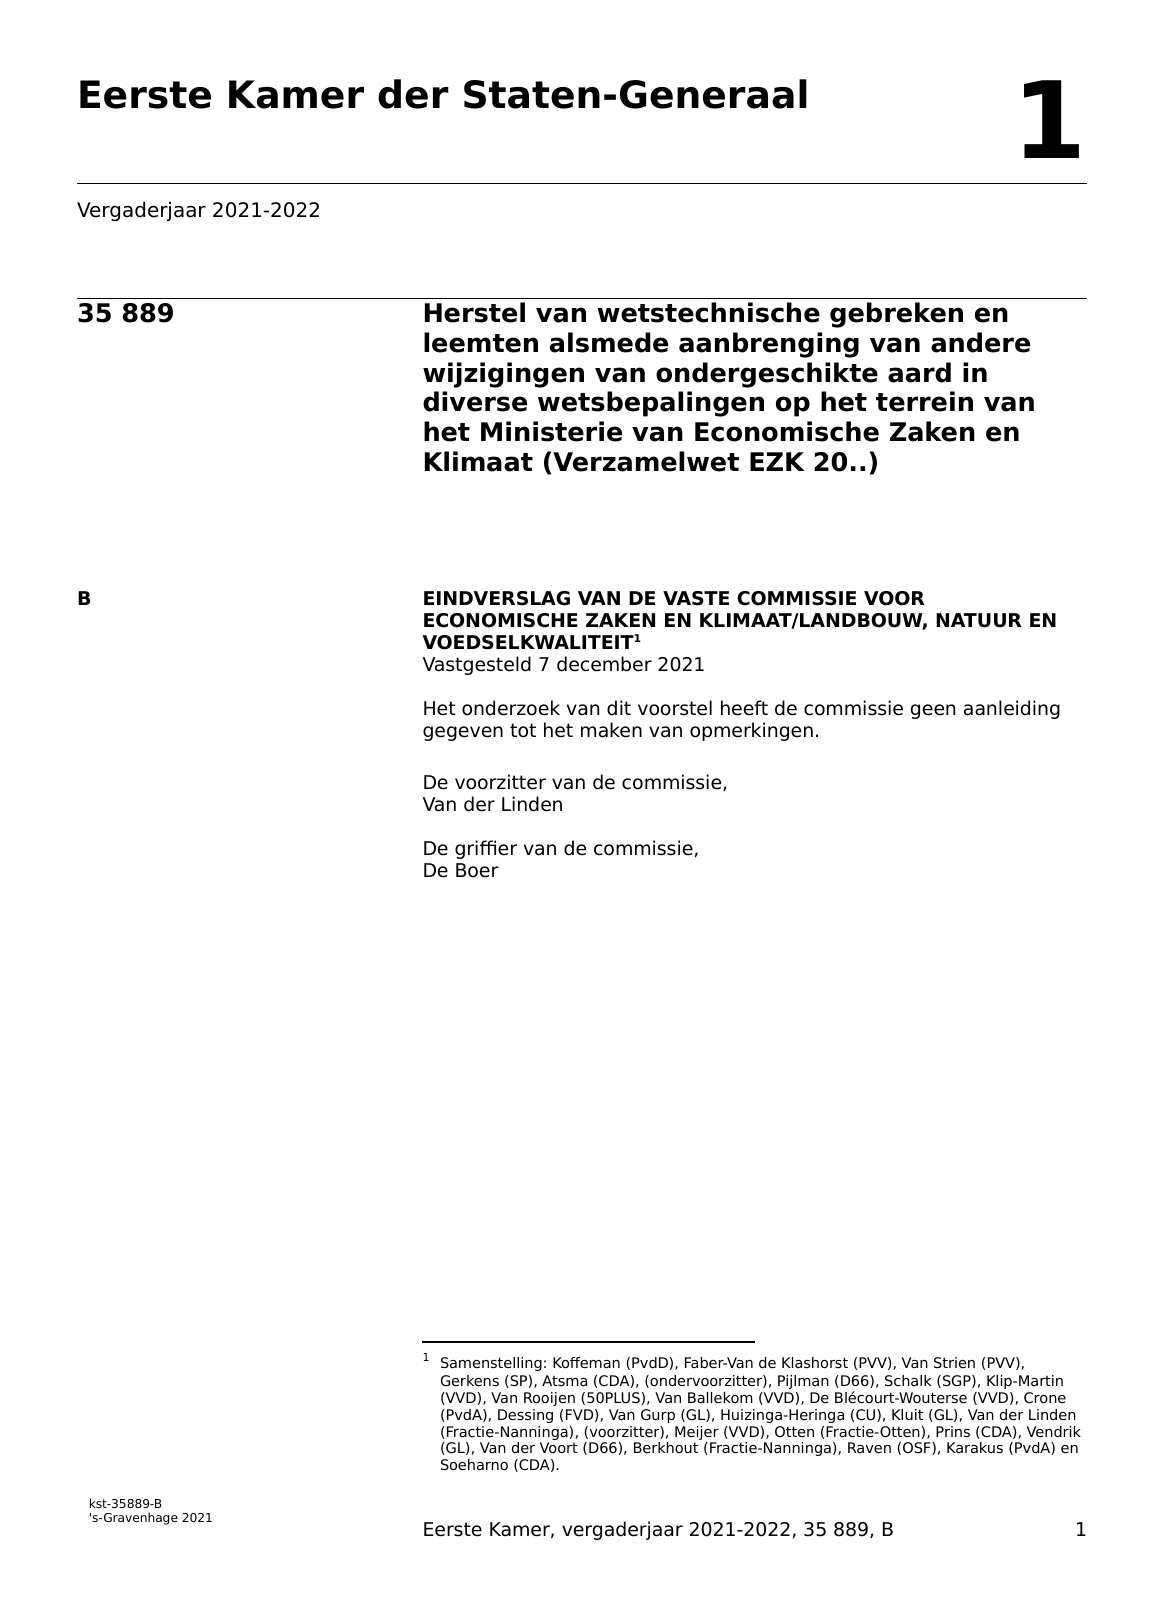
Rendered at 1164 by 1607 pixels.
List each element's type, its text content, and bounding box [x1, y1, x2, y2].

subtitle 35 889 Herstel van wetstechnische gebreken en leemten alsmede aanbrenging van andere wijzigingen van ondergeschikte aard in diverse wetsbepalingen op het terrein van het Ministerie van Economische Zaken en Klimaat (Verzamelwet EZK 20..) [77, 299, 1087, 477]
text Samenstelling: Koffeman (PvdD), Faber-Van de Klashorst (PVV), Van Strien (PVV), Gerkens (SP), Atsma (CDA), (ondervoorzitter), Pijlman (D66), Schalk (SGP), Klip-Martin (VVD), Van Rooijen (50PLUS), Van Ballekom (VVD), De Blécourt-Wouterse (VVD), Crone (PvdA), Dessing (FVD), Van Gurp (GL), Huizinga-Heringa (CU), Kluit (GL), Van der Linden (Fractie-Nanninga), (voorzitter), Meijer (VVD), Otten (Fractie-Otten), Prins (CDA), Vendrik (GL), Van der Voort (D66), Berkhout (Fractie-Nanninga), Raven (OSF), Karakus (PvdA) en Soeharno (CDA). [422, 1351, 1087, 1474]
subtitle B EINDVERSLAG VAN DE VASTE COMMISSIE VOOR ECONOMISCHE ZAKEN EN KLIMAAT/LANDBOUW, NATUUR EN VOEDSELKWALITEIT [77, 588, 1087, 654]
text 's-Gravenhage 2021 [88, 1511, 323, 1525]
text De griffier van de commissie, De Boer [422, 838, 1087, 882]
text Vastgesteld 7 december 2021 [422, 654, 1087, 676]
table_header Eerste Kamer der Staten-Generaal [77, 59, 886, 183]
text De voorzitter van de commissie, Van der Linden [422, 772, 1087, 816]
text kst-35889-B [88, 1497, 323, 1511]
table_cell Vergaderjaar 2021-2022 [77, 184, 1087, 298]
table_header 1 [886, 59, 1087, 183]
text Het onderzoek van dit voorstel heeft de commissie geen aanleiding gegeven tot het maken van opmerkingen. [422, 698, 1087, 742]
